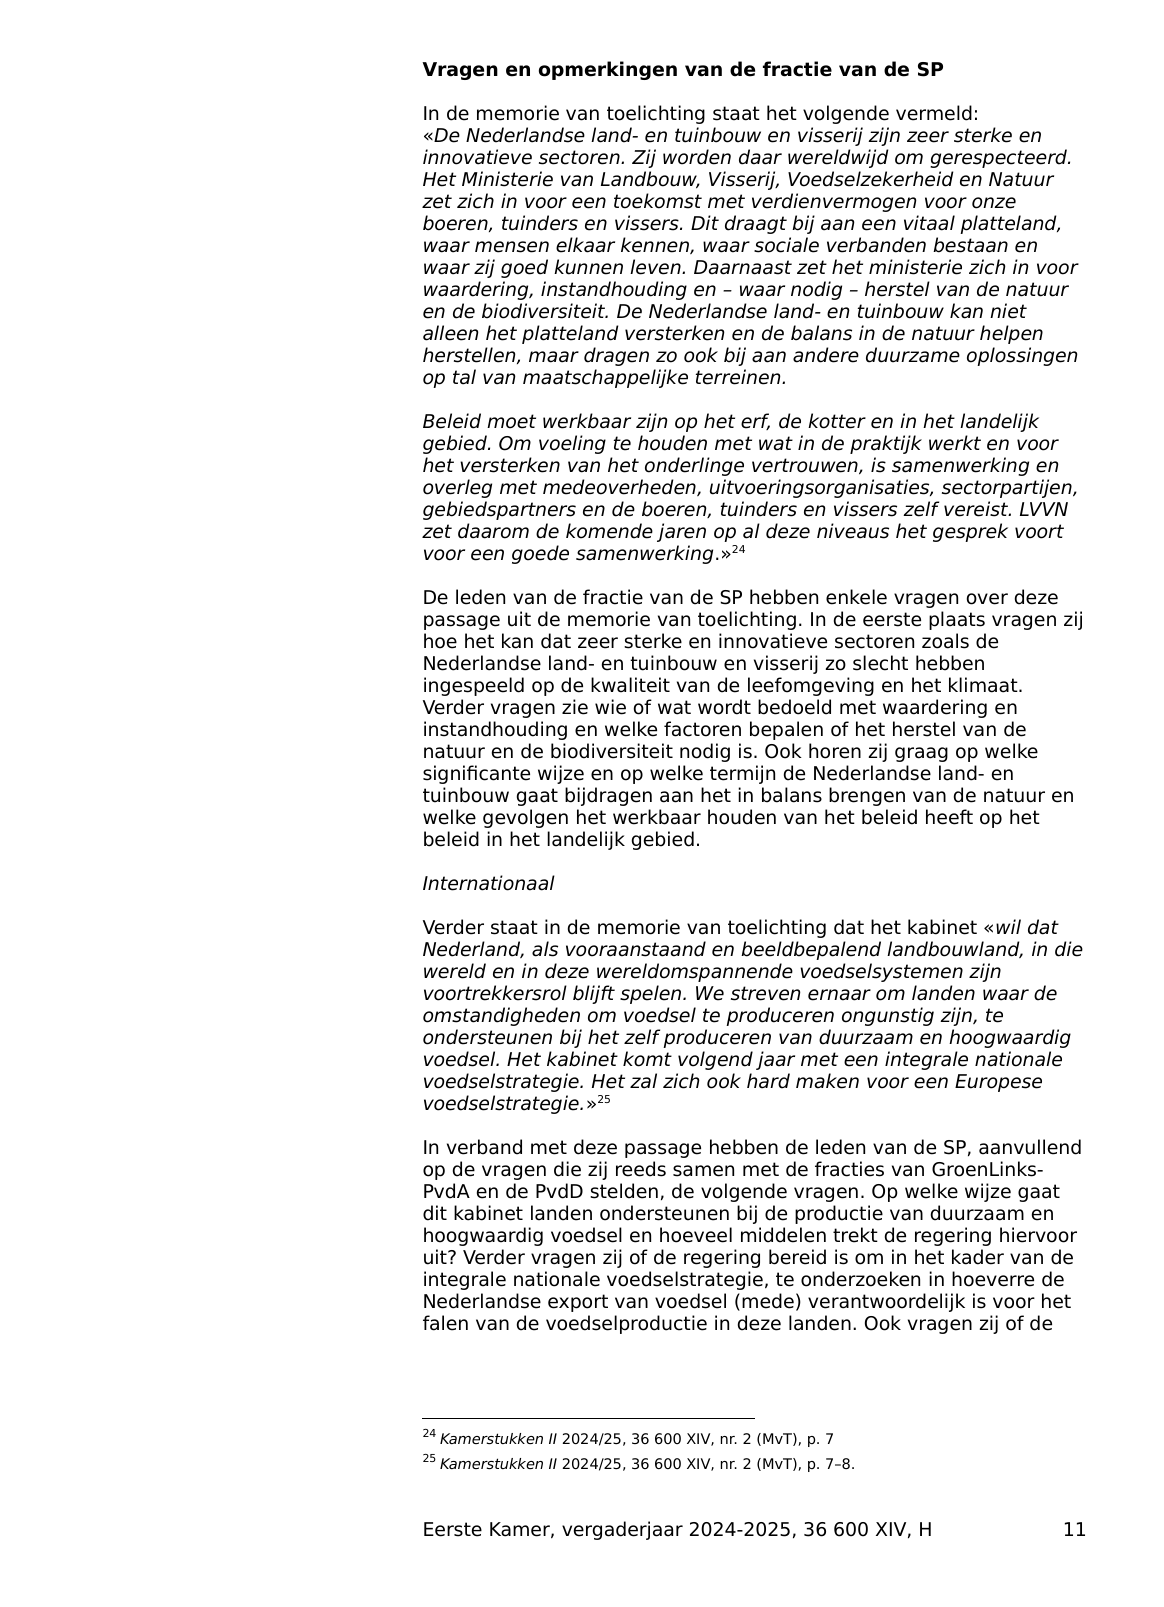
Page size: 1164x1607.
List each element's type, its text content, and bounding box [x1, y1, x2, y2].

subtitle Internationaal [422, 873, 1087, 895]
text Kamerstukken II 2024/25, 36 600 XIV, nr. 2 (MvT), p. 7–8. [422, 1452, 1087, 1474]
subtitle Vragen en opmerkingen van de fractie van de SP [422, 59, 1087, 81]
text In de memorie van toelichting staat het volgende vermeld: [422, 103, 1087, 125]
text In verband met deze passage hebben de leden van de SP, aanvullend op de vragen die zij reeds samen met de fracties van GroenLinks-PvdA en de PvdD stelden, de volgende vragen. Op welke wijze gaat dit kabinet landen ondersteunen bij de productie van duurzaam en hoogwaardig voedsel en hoeveel middelen trekt de regering hiervoor uit? Verder vragen zij of de regering bereid is om in het kader van de integrale nationale voedselstrategie, te onderzoeken in hoeverre de Nederlandse export van voedsel (mede) verantwoordelijk is voor het falen van de voedselproductie in deze landen. Ook vragen zij of de [422, 1137, 1087, 1335]
text Verder staat in de memorie van toelichting dat het kabinet «wil dat Nederland, als vooraanstaand en beeldbepalend landbouwland, in die wereld en in deze wereldomspannende voedselsystemen zĳn voortrekkersrol blĳft spelen. We streven ernaar om landen waar de omstandigheden om voedsel te produceren ongunstig zĳn, te ondersteunen bĳ het zelf produceren van duurzaam en hoogwaardig voedsel. Het kabinet komt volgend jaar met een integrale nationale voedselstrategie. Het zal zich ook hard maken voor een Europese voedselstrategie.» [422, 917, 1087, 1115]
text Kamerstukken II 2024/25, 36 600 XIV, nr. 2 (MvT), p. 7 [422, 1427, 1087, 1449]
text De leden van de fractie van de SP hebben enkele vragen over deze passage uit de memorie van toelichting. In de eerste plaats vragen zij hoe het kan dat zeer sterke en innovatieve sectoren zoals de Nederlandse land- en tuinbouw en visserij zo slecht hebben ingespeeld op de kwaliteit van de leefomgeving en het klimaat. Verder vragen zie wie of wat wordt bedoeld met waardering en instandhouding en welke factoren bepalen of het herstel van de natuur en de biodiversiteit nodig is. Ook horen zij graag op welke significante wijze en op welke termijn de Nederlandse land- en tuinbouw gaat bijdragen aan het in balans brengen van de natuur en welke gevolgen het werkbaar houden van het beleid heeft op het beleid in het landelijk gebied. [422, 587, 1087, 851]
text Beleid moet werkbaar zijn op het erf, de kotter en in het landelijk gebied. Om voeling te houden met wat in de praktijk werkt en voor het versterken van het onderlinge vertrouwen, is samenwerking en overleg met medeoverheden, uitvoeringsorganisaties, sectorpartijen, gebiedspartners en de boeren, tuinders en vissers zelf vereist. LVVN zet daarom de komende jaren op al deze niveaus het gesprek voort voor een goede samenwerking.» [422, 411, 1087, 565]
text «De Nederlandse land- en tuinbouw en visserij zijn zeer sterke en innovatieve sectoren. Zij worden daar wereldwijd om gerespecteerd. Het Ministerie van Landbouw, Visserij, Voedselzekerheid en Natuur zet zich in voor een toekomst met verdienvermogen voor onze boeren, tuinders en vissers. Dit draagt bij aan een vitaal platteland, waar mensen elkaar kennen, waar sociale verbanden bestaan en waar zij goed kunnen leven. Daarnaast zet het ministerie zich in voor waardering, instandhouding en – waar nodig – herstel van de natuur en de biodiversiteit. De Nederlandse land- en tuinbouw kan niet alleen het platteland versterken en de balans in de natuur helpen herstellen, maar dragen zo ook bij aan andere duurzame oplossingen op tal van maatschappelijke terreinen. [422, 125, 1087, 389]
